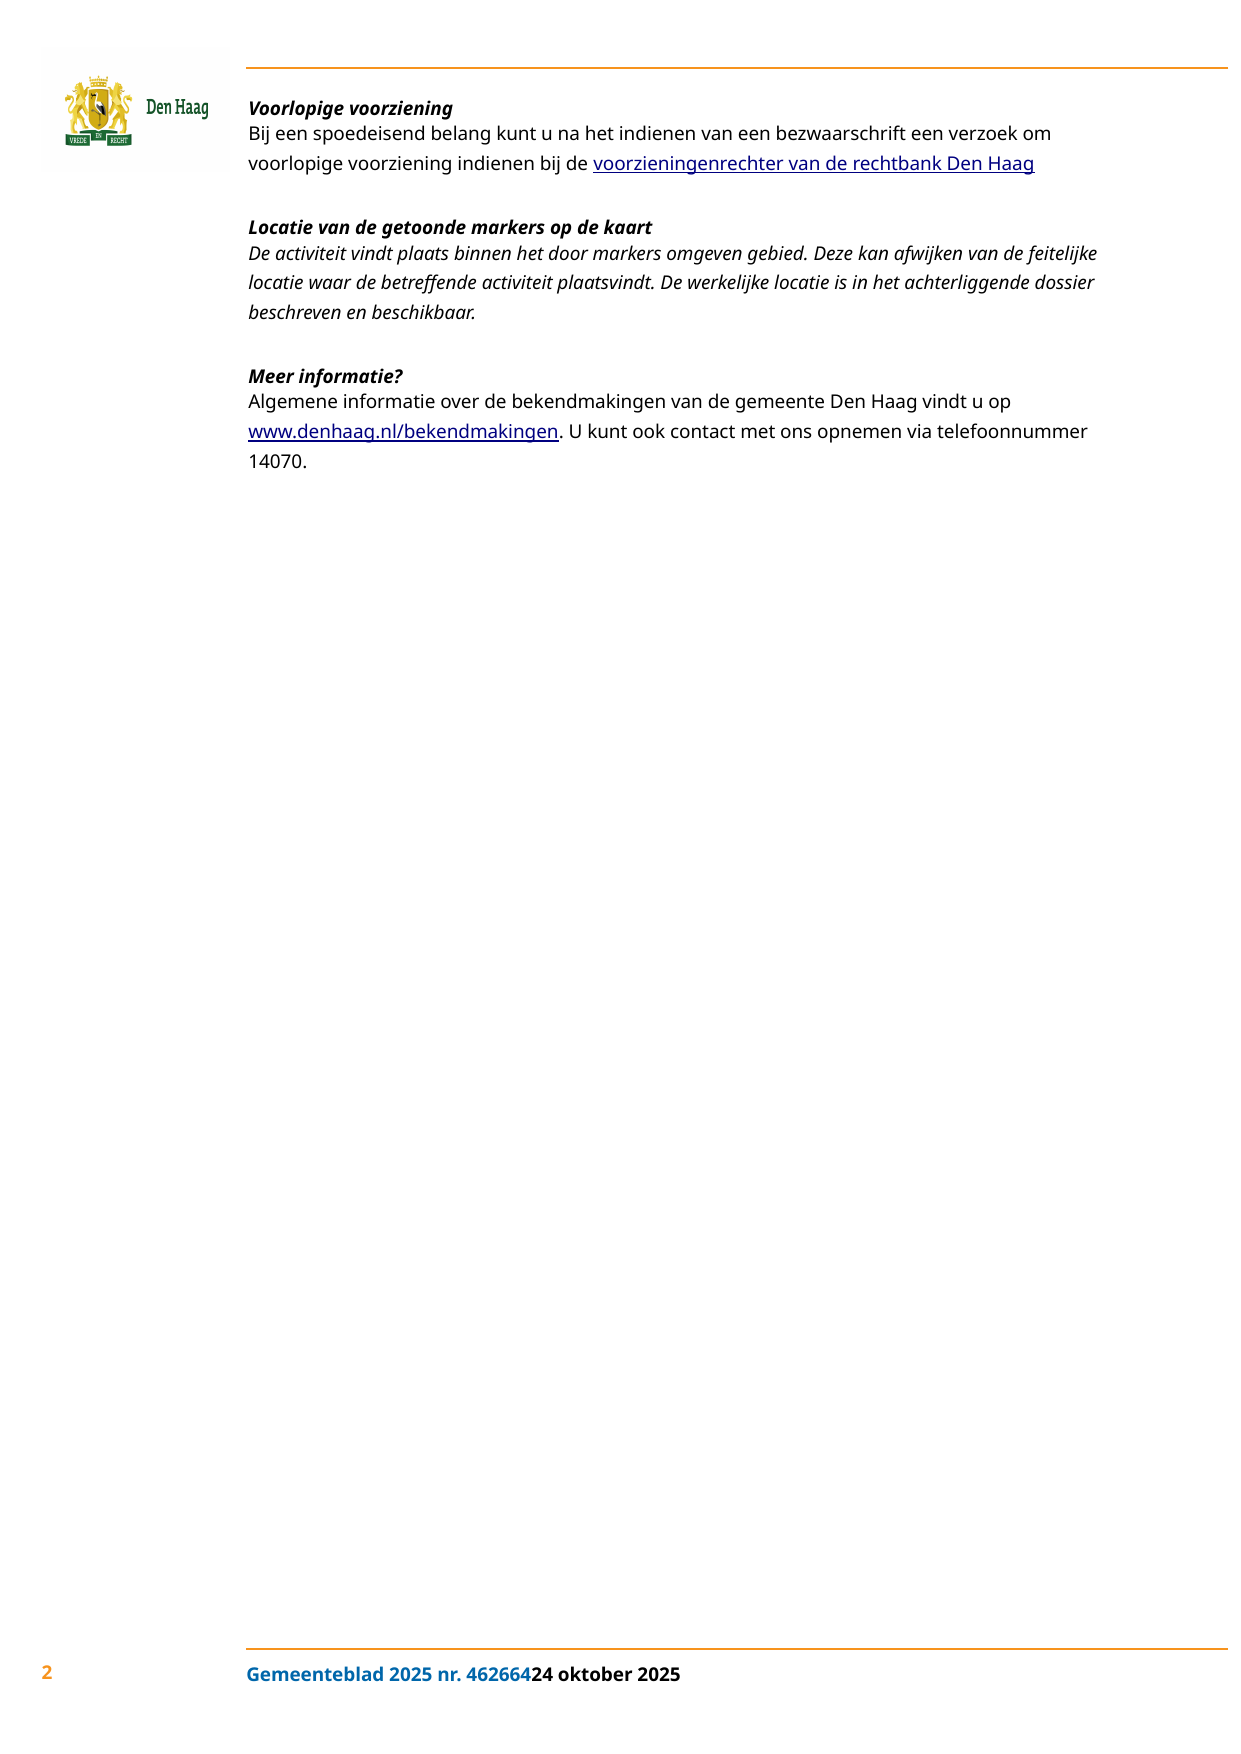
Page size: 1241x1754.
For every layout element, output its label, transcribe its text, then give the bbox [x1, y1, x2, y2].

text De activiteit vindt plaats binnen het door markers omgeven gebied. Deze kan afwijken van de feitelijke locatie waar de betreffende activiteit plaatsvindt. De werkelijke locatie is in het achterliggende dossier beschreven en beschikbaar. [248, 240, 1152, 325]
text Algemene informatie over de bekendmakingen van de gemeente Den Haag vindt u op www.denhaag.nl/bekendmakingen. U kunt ook contact met ons opnemen via telefoonnummer 14070. [248, 389, 1152, 473]
text Locatie van de getoonde markers op de kaart [248, 214, 1152, 240]
text Voorlopige voorziening [248, 95, 1152, 121]
picture [41, 47, 231, 172]
text Meer informatie? [248, 363, 1152, 389]
text Bij een spoedeisend belang kunt u na het indienen van een bezwaarschrift een verzoek om voorlopige voorziening indienen bij de voorzieningenrechter van de rechtbank Den Haag [248, 121, 1152, 176]
